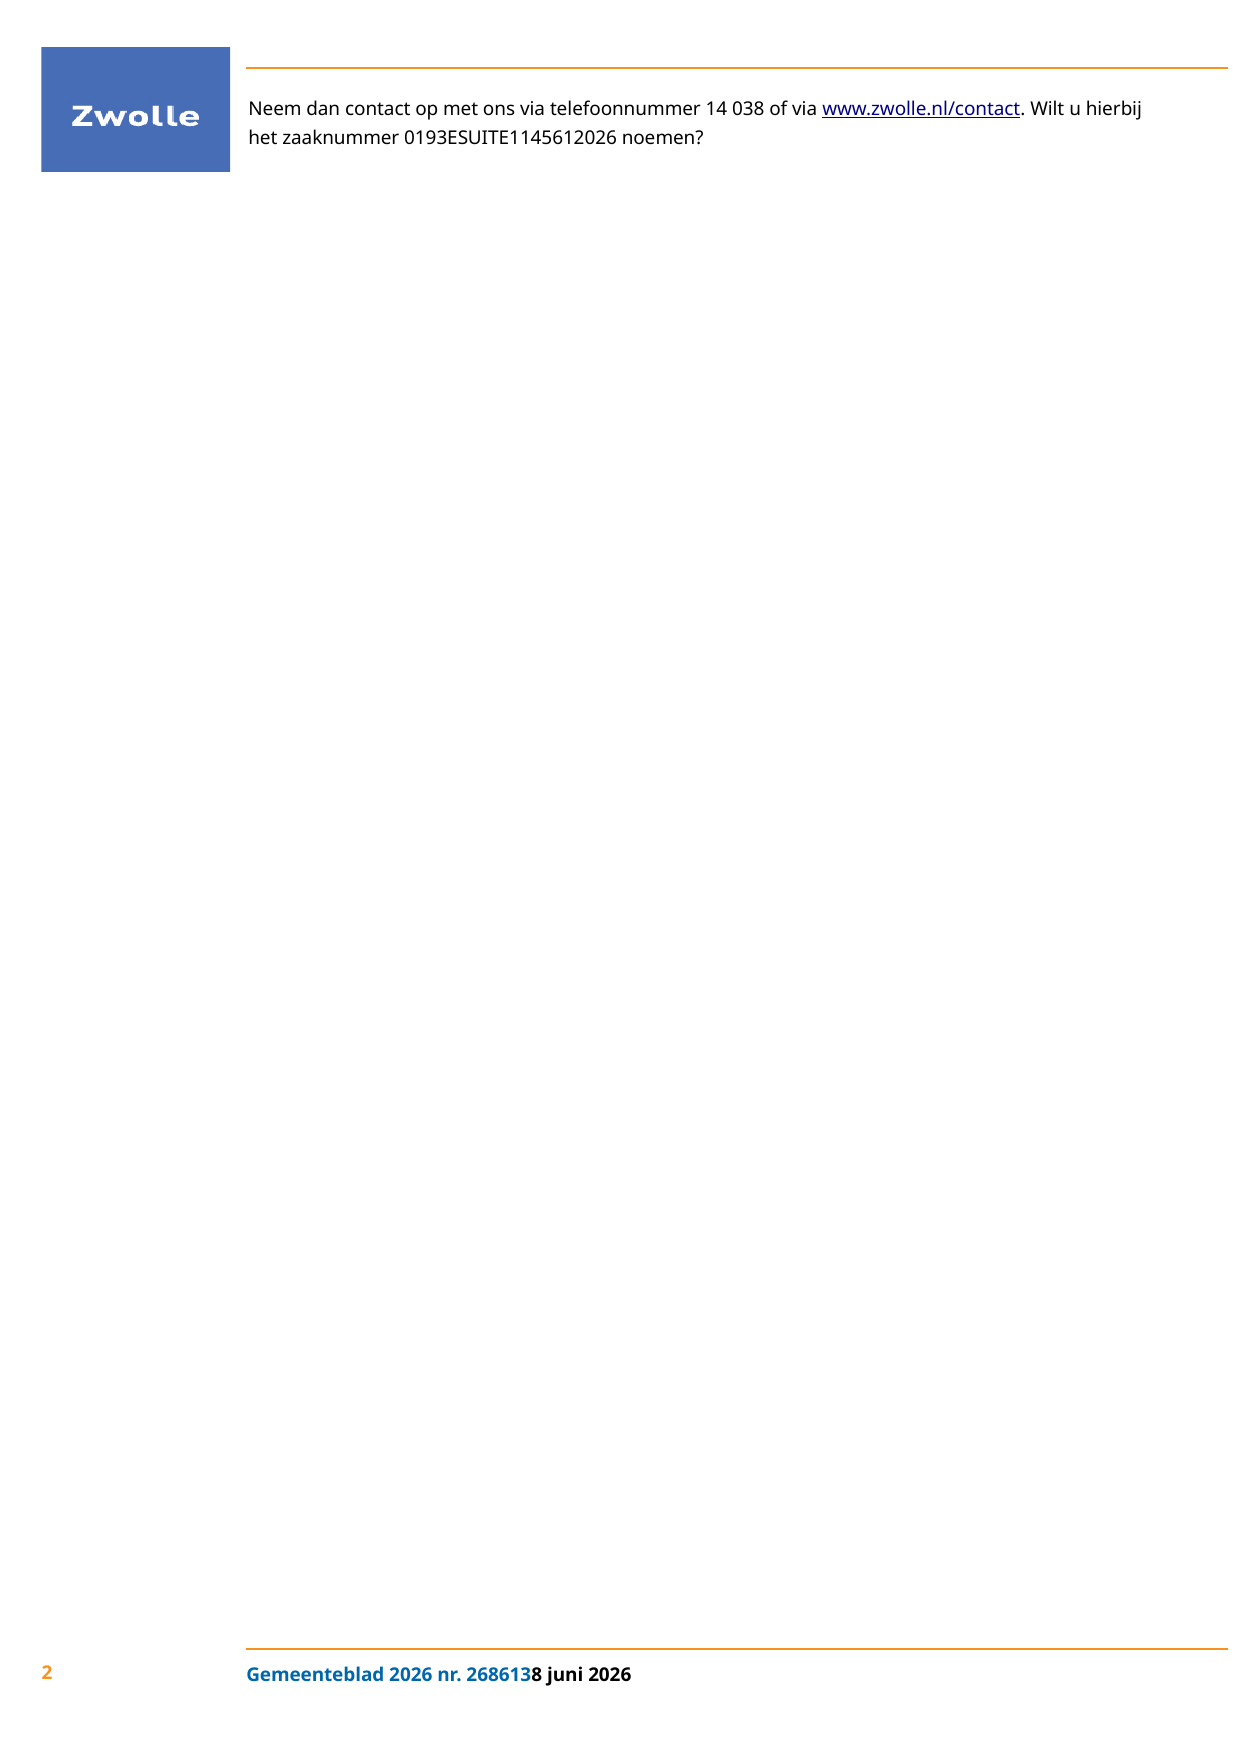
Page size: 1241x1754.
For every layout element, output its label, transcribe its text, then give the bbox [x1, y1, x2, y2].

picture [41, 47, 231, 172]
text Neem dan contact op met ons via telefoonnummer 14 038 of via www.zwolle.nl/contact. Wilt u hierbij het zaaknummer 0193ESUITE1145612026 noemen? [248, 95, 1152, 150]
